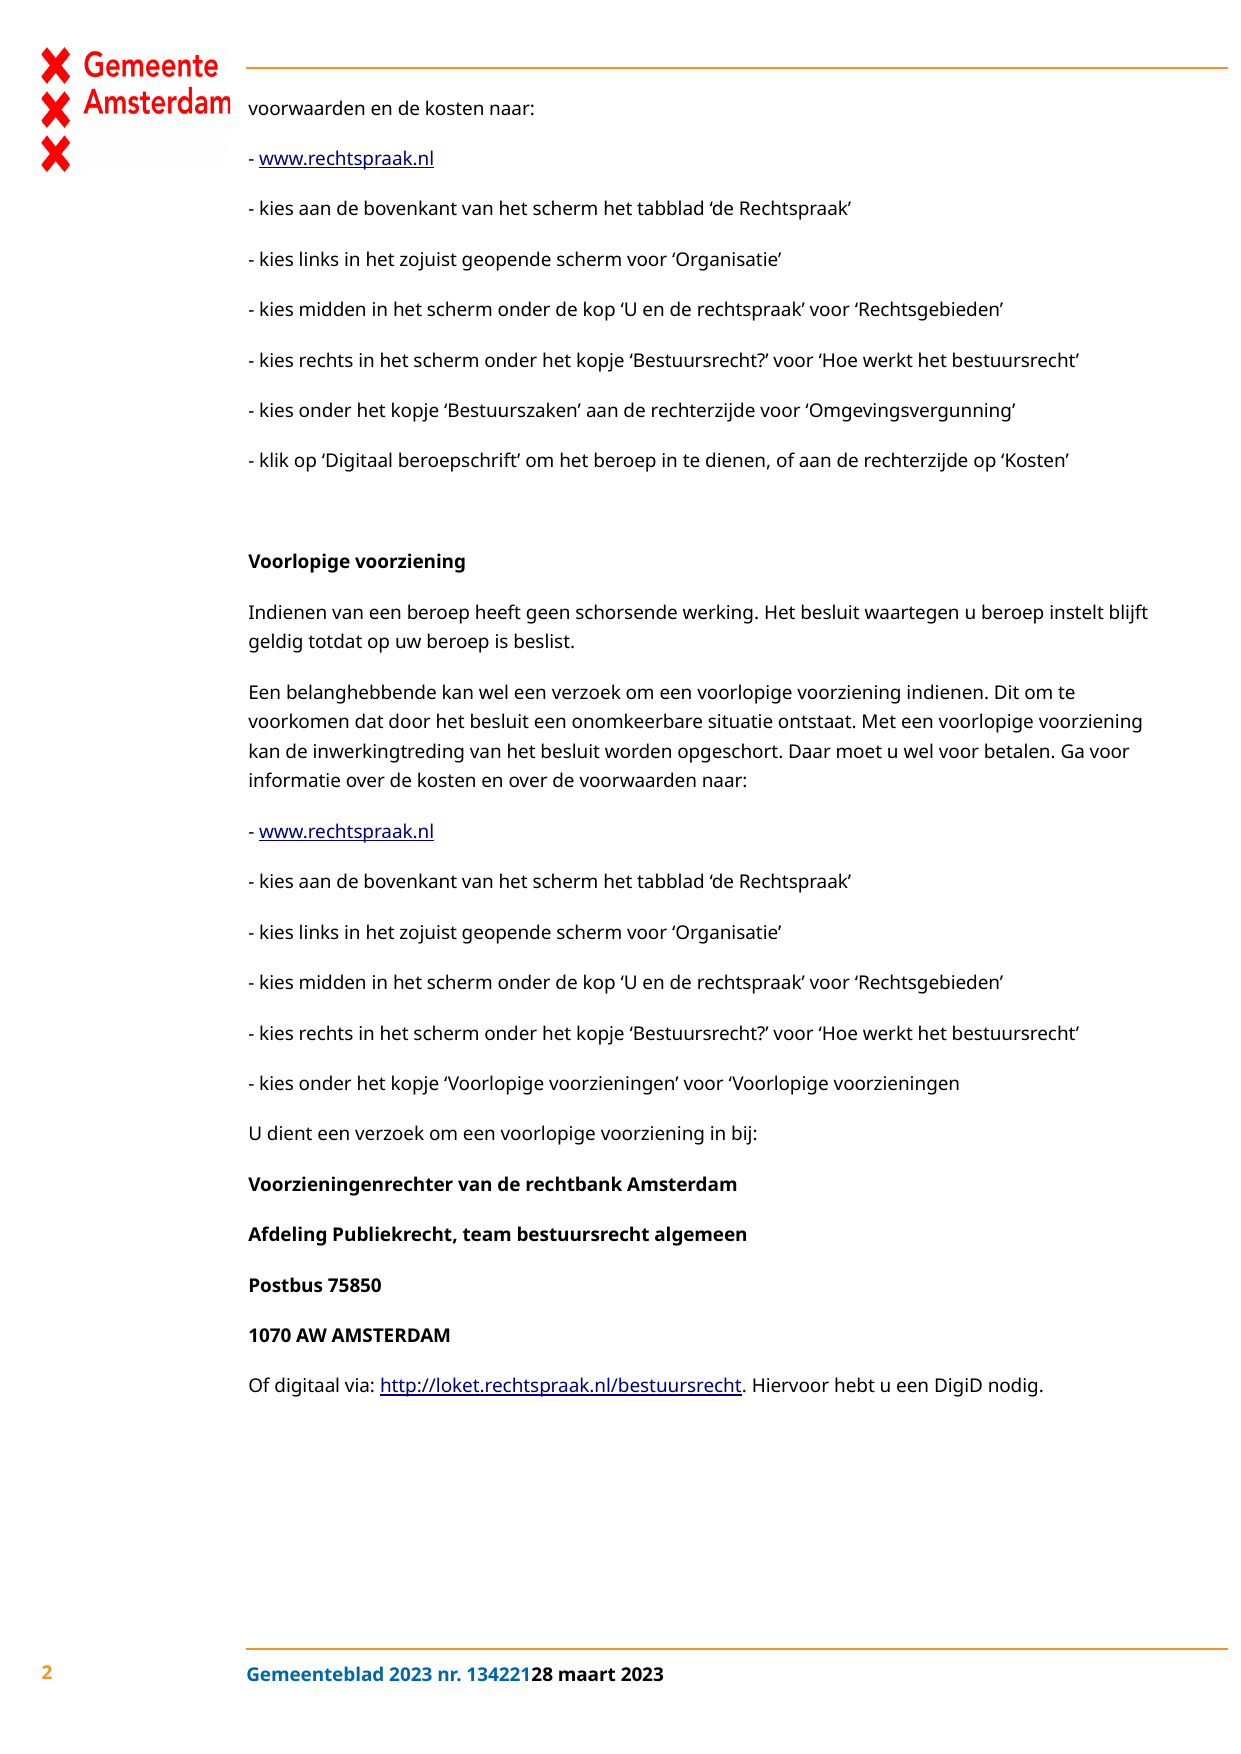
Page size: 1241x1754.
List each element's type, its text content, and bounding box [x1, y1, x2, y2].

text - kies midden in het scherm onder de kop ‘U en de rechtspraak’ voor ‘Rechtsgebieden’ [248, 969, 1152, 995]
text Postbus 75850 [248, 1272, 1152, 1298]
text - kies rechts in het scherm onder het kopje ‘Bestuursrecht?’ voor ‘Hoe werkt het bestuursrecht’ [248, 347, 1152, 373]
text - www.rechtspraak.nl [248, 818, 1152, 844]
text - kies aan de bovenkant van het scherm het tabblad ‘de Rechtspraak’ [248, 196, 1152, 221]
text 1070 AW AMSTERDAM [248, 1322, 1152, 1348]
text Voorzieningenrechter van de rechtbank Amsterdam [248, 1171, 1152, 1197]
text U dient een verzoek om een voorlopige voorziening in bij: [248, 1121, 1152, 1146]
text Voorlopige voorziening [248, 548, 1152, 574]
text - kies midden in het scherm onder de kop ‘U en de rechtspraak’ voor ‘Rechtsgebieden’ [248, 296, 1152, 322]
text - kies links in het zojuist geopende scherm voor ‘Organisatie’ [248, 246, 1152, 272]
picture [41, 47, 231, 172]
text Of digitaal via: http://loket.rechtspraak.nl/bestuursrecht. Hiervoor hebt u een DigiD nodig. [248, 1373, 1152, 1398]
text - klik op ‘Digitaal beroepschrift’ om het beroep in te dienen, of aan de rechterzijde op ‘Kosten’ [248, 448, 1152, 473]
text Afdeling Publiekrecht, team bestuursrecht algemeen [248, 1221, 1152, 1247]
text - kies rechts in het scherm onder het kopje ‘Bestuursrecht?’ voor ‘Hoe werkt het bestuursrecht’ [248, 1020, 1152, 1046]
text Een belanghebbende kan wel een verzoek om een voorlopige voorziening indienen. Dit om te voorkomen dat door het besluit een onomkeerbare situatie ontstaat. Met een voorlopige voorziening kan de inwerkingtreding van het besluit worden opgeschort. Daar moet u wel voor betalen. Ga voor informatie over de kosten en over de voorwaarden naar: [248, 679, 1152, 793]
text - kies aan de bovenkant van het scherm het tabblad ‘de Rechtspraak’ [248, 868, 1152, 894]
text - kies onder het kopje ‘Bestuurszaken’ aan de rechterzijde voor ‘Omgevingsvergunning’ [248, 397, 1152, 423]
text voorwaarden en de kosten naar: [248, 95, 1152, 121]
text Indienen van een beroep heeft geen schorsende werking. Het besluit waartegen u beroep instelt blijft geldig totdat op uw beroep is beslist. [248, 599, 1152, 654]
text - kies onder het kopje ‘Voorlopige voorzieningen’ voor ‘Voorlopige voorzieningen [248, 1070, 1152, 1096]
text - www.rechtspraak.nl [248, 145, 1152, 171]
text - kies links in het zojuist geopende scherm voor ‘Organisatie’ [248, 919, 1152, 945]
